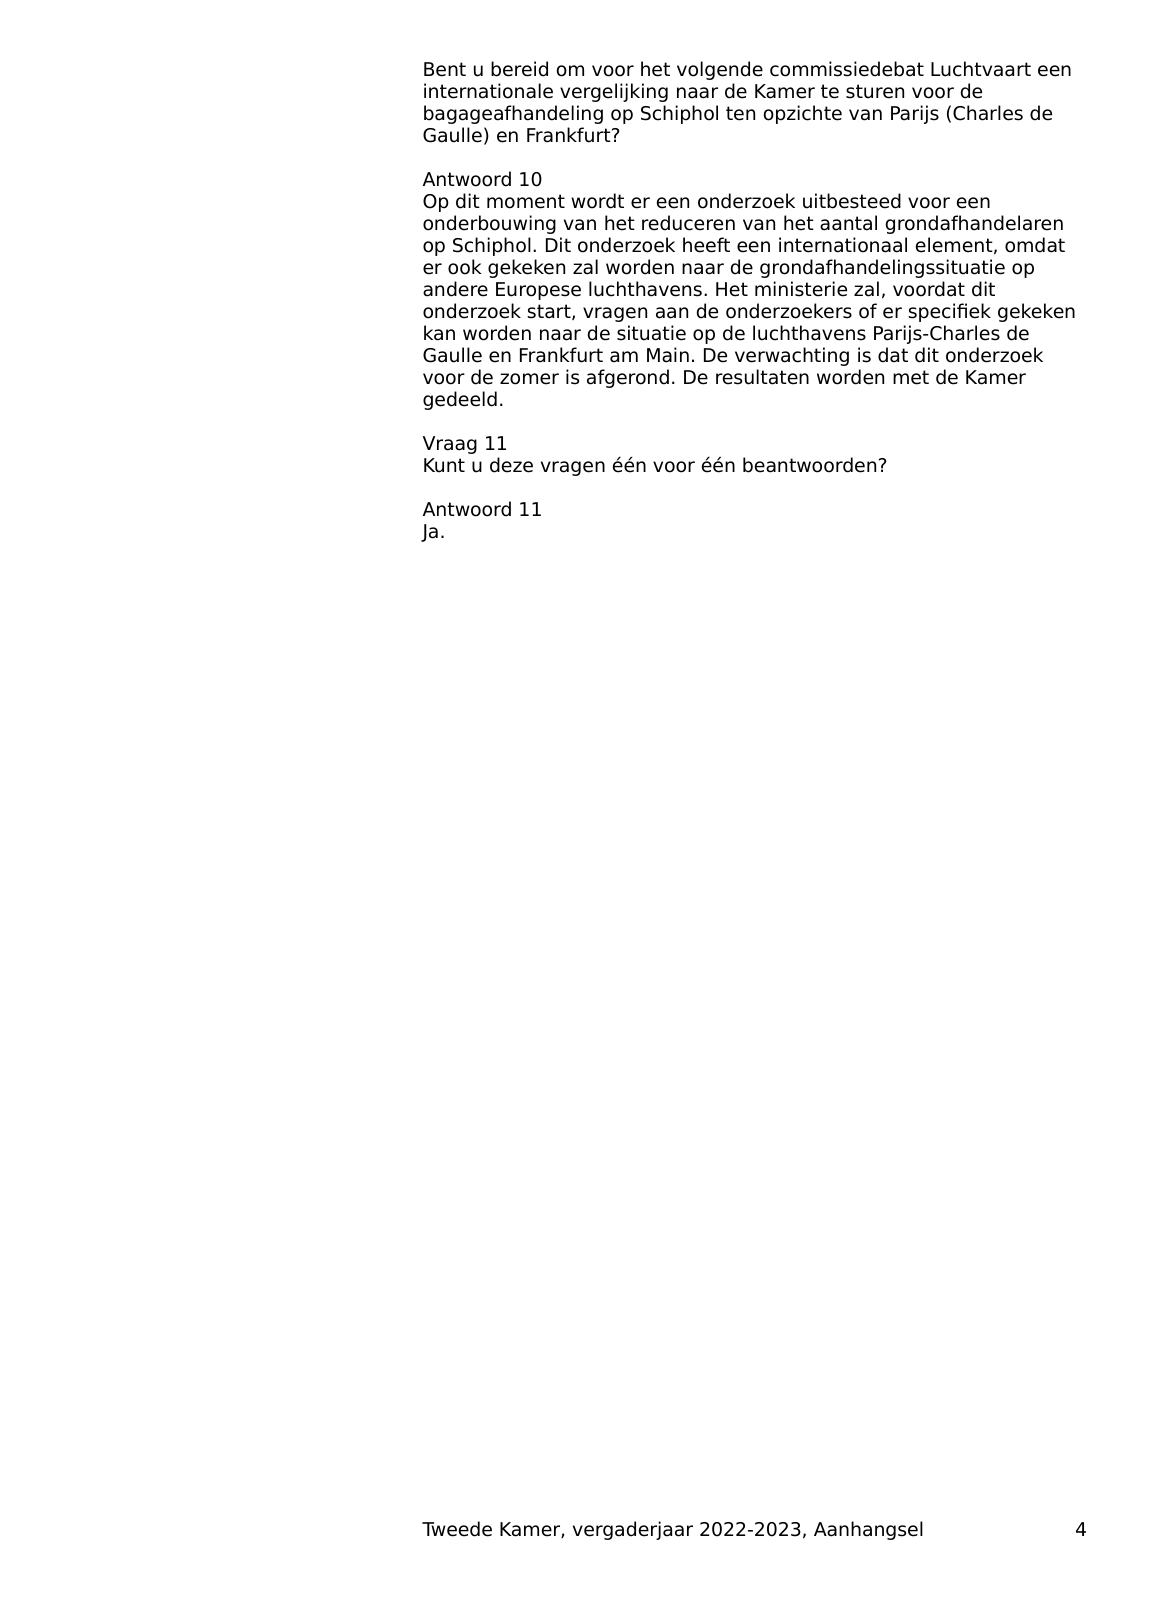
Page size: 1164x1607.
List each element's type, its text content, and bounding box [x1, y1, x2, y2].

text Antwoord 11 [422, 499, 1087, 521]
text Antwoord 10 [422, 169, 1087, 191]
text Bent u bereid om voor het volgende commissiedebat Luchtvaart een internationale vergelijking naar de Kamer te sturen voor de bagageafhandeling op Schiphol ten opzichte van Parijs (Charles de Gaulle) en Frankfurt? [422, 59, 1087, 147]
text Ja. [422, 521, 1087, 543]
text Kunt u deze vragen één voor één beantwoorden? [422, 455, 1087, 477]
text Vraag 11 [422, 433, 1087, 455]
text Op dit moment wordt er een onderzoek uitbesteed voor een onderbouwing van het reduceren van het aantal grondafhandelaren op Schiphol. Dit onderzoek heeft een internationaal element, omdat er ook gekeken zal worden naar de grondafhandelingssituatie op andere Europese luchthavens. Het ministerie zal, voordat dit onderzoek start, vragen aan de onderzoekers of er specifiek gekeken kan worden naar de situatie op de luchthavens Parijs-Charles de Gaulle en Frankfurt am Main. De verwachting is dat dit onderzoek voor de zomer is afgerond. De resultaten worden met de Kamer gedeeld. [422, 191, 1087, 411]
